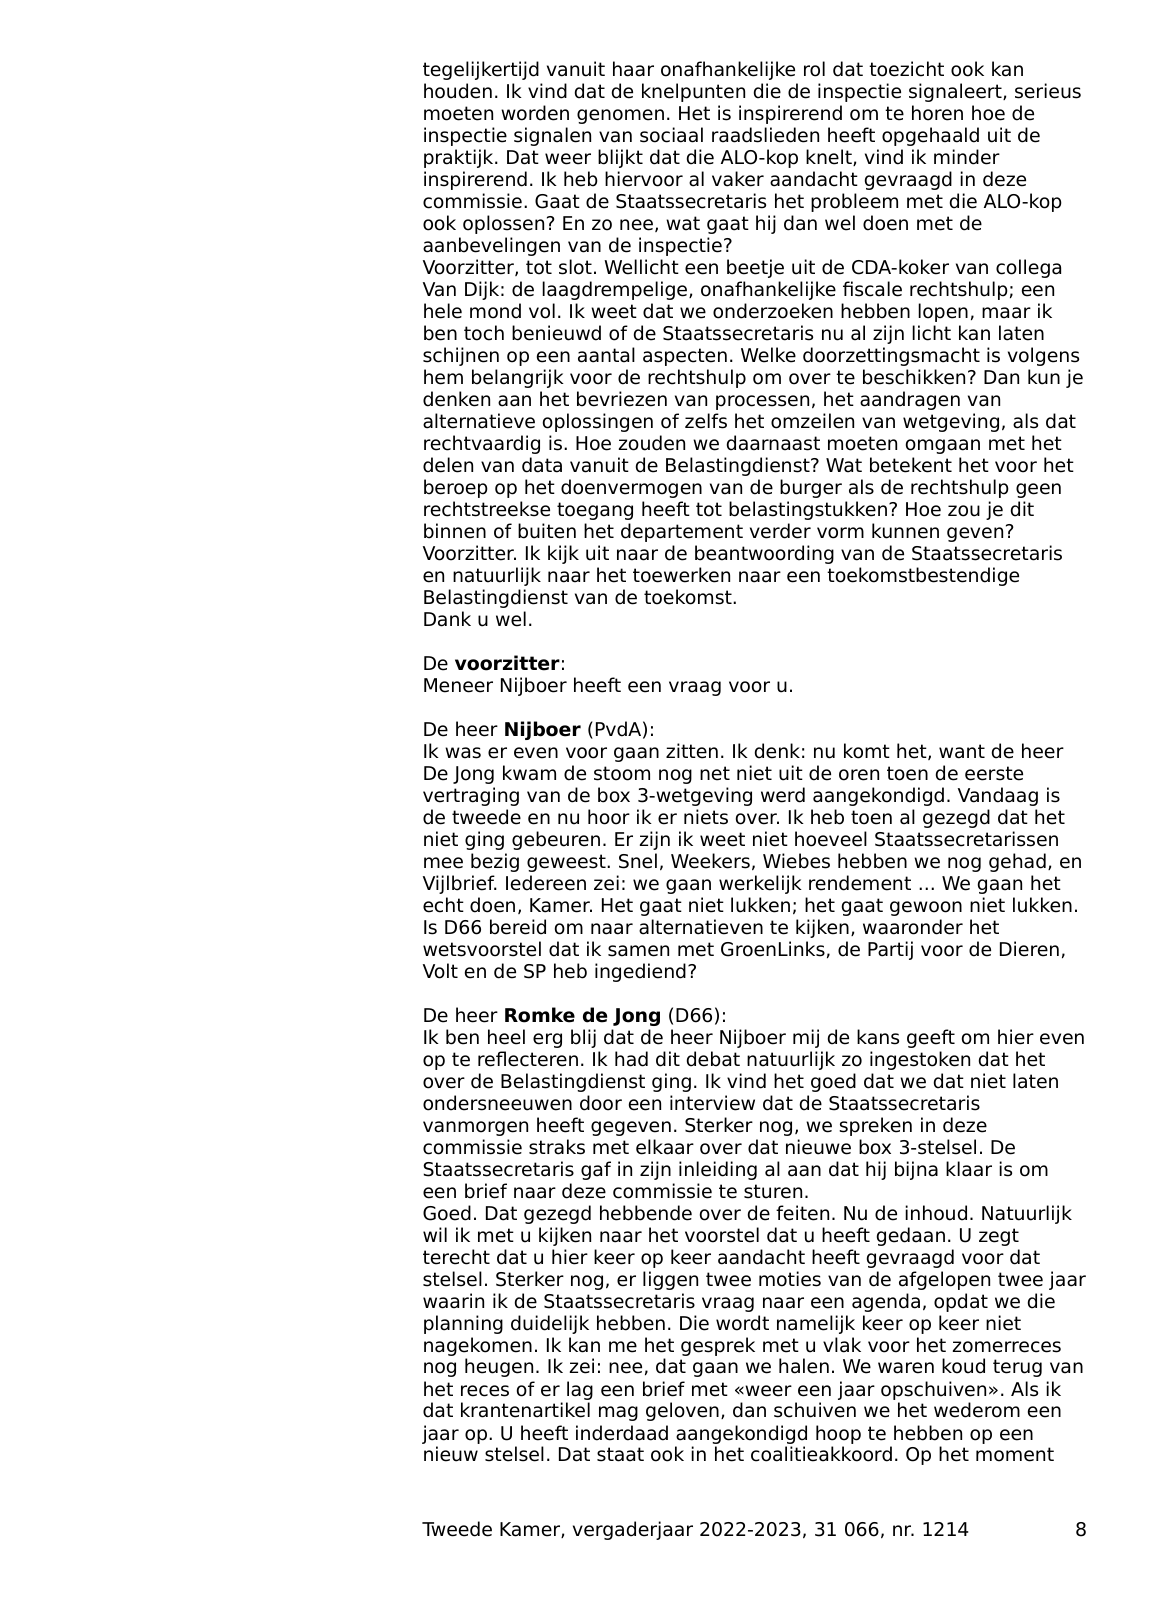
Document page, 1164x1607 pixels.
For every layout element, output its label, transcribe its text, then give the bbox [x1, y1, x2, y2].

text Dank u wel. [422, 608, 1087, 631]
text Meneer Nijboer heeft een vraag voor u. [422, 675, 1087, 697]
text De heer Romke de Jong (D66): [422, 1005, 1087, 1027]
text De voorzitter: [422, 653, 1087, 675]
text tegelijkertijd vanuit haar onafhankelijke rol dat toezicht ook kan houden. Ik vind dat de knelpunten die de inspectie signaleert, serieus moeten worden genomen. Het is inspirerend om te horen hoe de inspectie signalen van sociaal raadslieden heeft opgehaald uit de praktijk. Dat weer blijkt dat die ALO-kop knelt, vind ik minder inspirerend. Ik heb hiervoor al vaker aandacht gevraagd in deze commissie. Gaat de Staatssecretaris het probleem met die ALO-kop ook oplossen? En zo nee, wat gaat hij dan wel doen met de aanbevelingen van de inspectie? [422, 59, 1087, 257]
text Goed. Dat gezegd hebbende over de feiten. Nu de inhoud. Natuurlijk wil ik met u kijken naar het voorstel dat u heeft gedaan. U zegt terecht dat u hier keer op keer aandacht heeft gevraagd voor dat stelsel. Sterker nog, er liggen twee moties van de afgelopen twee jaar waarin ik de Staatssecretaris vraag naar een agenda, opdat we die planning duidelijk hebben. Die wordt namelijk keer op keer niet nagekomen. Ik kan me het gesprek met u vlak voor het zomerreces nog heugen. Ik zei: nee, dat gaan we halen. We waren koud terug van het reces of er lag een brief met «weer een jaar opschuiven». Als ik dat krantenartikel mag geloven, dan schuiven we het wederom een jaar op. U heeft inderdaad aangekondigd hoop te hebben op een nieuw stelsel. Dat staat ook in het coalitieakkoord. Op het moment [422, 1203, 1087, 1466]
text Ik was er even voor gaan zitten. Ik denk: nu komt het, want de heer De Jong kwam de stoom nog net niet uit de oren toen de eerste vertraging van de box 3-wetgeving werd aangekondigd. Vandaag is de tweede en nu hoor ik er niets over. Ik heb toen al gezegd dat het niet ging gebeuren. Er zijn ik weet niet hoeveel Staatssecretarissen mee bezig geweest. Snel, Weekers, Wiebes hebben we nog gehad, en Vijlbrief. Iedereen zei: we gaan werkelijk rendement ... We gaan het echt doen, Kamer. Het gaat niet lukken; het gaat gewoon niet lukken. Is D66 bereid om naar alternatieven te kijken, waaronder het wetsvoorstel dat ik samen met GroenLinks, de Partij voor de Dieren, Volt en de SP heb ingediend? [422, 741, 1087, 983]
text De heer Nijboer (PvdA): [422, 719, 1087, 741]
text Voorzitter. Ik kijk uit naar de beantwoording van de Staatssecretaris en natuurlijk naar het toewerken naar een toekomstbestendige Belastingdienst van de toekomst. [422, 543, 1087, 608]
text Ik ben heel erg blij dat de heer Nijboer mij de kans geeft om hier even op te reflecteren. Ik had dit debat natuurlijk zo ingestoken dat het over de Belastingdienst ging. Ik vind het goed dat we dat niet laten ondersneeuwen door een interview dat de Staatssecretaris vanmorgen heeft gegeven. Sterker nog, we spreken in deze commissie straks met elkaar over dat nieuwe box 3-stelsel. De Staatssecretaris gaf in zijn inleiding al aan dat hij bijna klaar is om een brief naar deze commissie te sturen. [422, 1027, 1087, 1203]
text Voorzitter, tot slot. Wellicht een beetje uit de CDA-koker van collega Van Dijk: de laagdrempelige, onafhankelijke fiscale rechtshulp; een hele mond vol. Ik weet dat we onderzoeken hebben lopen, maar ik ben toch benieuwd of de Staatssecretaris nu al zijn licht kan laten schijnen op een aantal aspecten. Welke doorzettingsmacht is volgens hem belangrijk voor de rechtshulp om over te beschikken? Dan kun je denken aan het bevriezen van processen, het aandragen van alternatieve oplossingen of zelfs het omzeilen van wetgeving, als dat rechtvaardig is. Hoe zouden we daarnaast moeten omgaan met het delen van data vanuit de Belastingdienst? Wat betekent het voor het beroep op het doenvermogen van de burger als de rechtshulp geen rechtstreekse toegang heeft tot belastingstukken? Hoe zou je dit binnen of buiten het departement verder vorm kunnen geven? [422, 257, 1087, 543]
